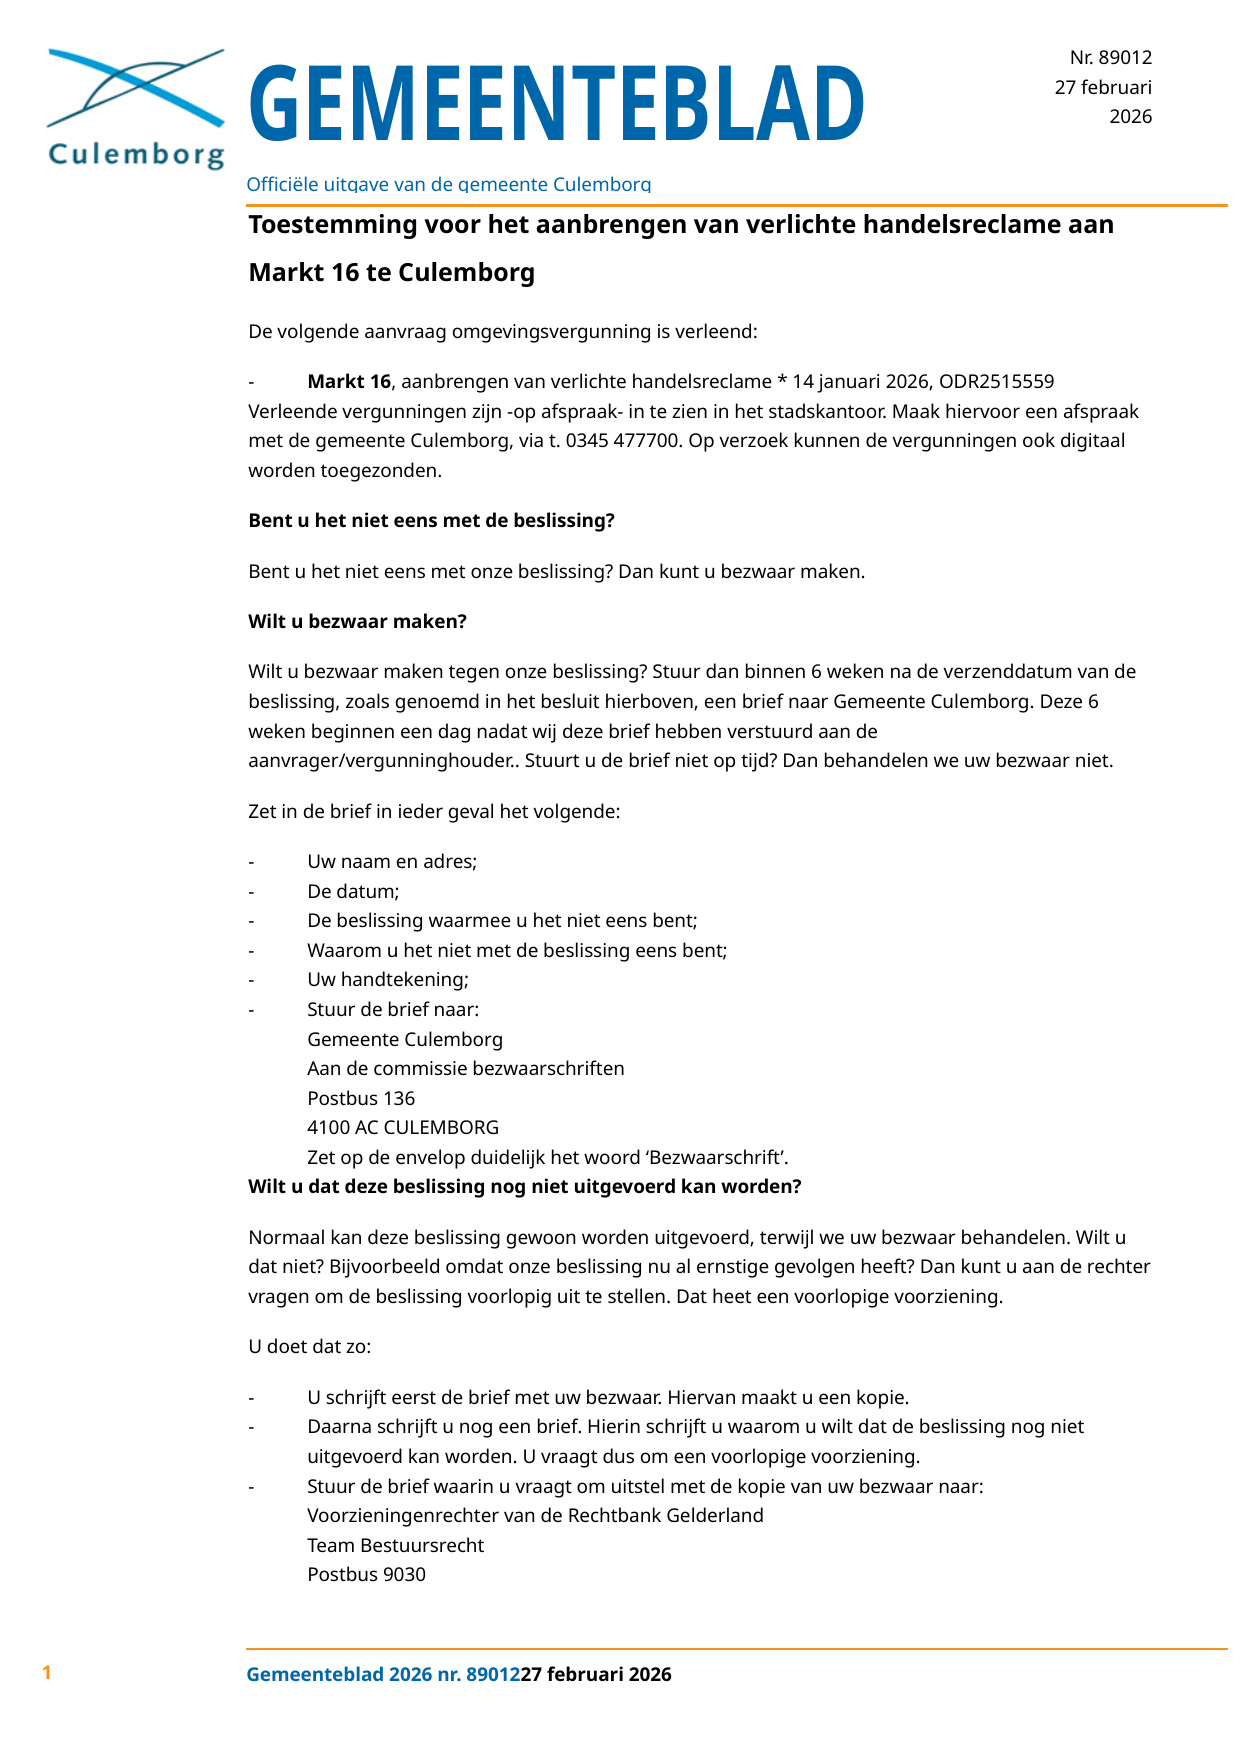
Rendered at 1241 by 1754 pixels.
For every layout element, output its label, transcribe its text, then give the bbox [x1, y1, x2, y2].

list Stuur de brief waarin u vraagt om uitstel met de kopie van uw bezwaar naar: [248, 1473, 1152, 1499]
text Bent u het niet eens met de beslissing? [248, 507, 1152, 533]
text Verleende vergunningen zijn -op afspraak- in te zien in het stadskantoor. Maak hiervoor een afspraak met de gemeente Culemborg, via t. 0345 477700. Op verzoek kunnen de vergunningen ook digitaal worden toegezonden. [248, 398, 1152, 483]
text Normaal kan deze beslissing gewoon worden uitgevoerd, terwijl we uw bezwaar behandelen. Wilt u dat niet? Bijvoorbeeld omdat onze beslissing nu al ernstige gevolgen heeft? Dan kunt u aan de rechter vragen om de beslissing voorlopig uit te stellen. Dat heet een voorlopige voorziening. [248, 1224, 1152, 1309]
text Bent u het niet eens met onze beslissing? Dan kunt u bezwaar maken. [248, 558, 1152, 584]
text De volgende aanvraag omgevingsvergunning is verleend: [248, 318, 1152, 344]
list Uw handtekening; [248, 967, 1152, 992]
list Postbus 136 [248, 1085, 1152, 1111]
list Stuur de brief naar: [248, 996, 1152, 1022]
list Zet op de envelop duidelijk het woord ‘Bezwaarschrift’. [248, 1144, 1152, 1170]
picture [41, 47, 231, 172]
list Voorzieningenrechter van de Rechtbank Gelderland [248, 1502, 1152, 1528]
list De beslissing waarmee u het niet eens bent; [248, 907, 1152, 933]
list Uw naam en adres; [248, 848, 1152, 874]
text Wilt u bezwaar maken tegen onze beslissing? Stuur dan binnen 6 weken na de verzenddatum van de beslissing, zoals genoemd in het besluit hierboven, een brief naar Gemeente Culemborg. Deze 6 weken beginnen een dag nadat wij deze brief hebben verstuurd aan de aanvrager/vergunninghouder.. Stuurt u de brief niet op tijd? Dan behandelen we uw bezwaar niet. [248, 659, 1152, 773]
list Postbus 9030 [248, 1562, 1152, 1587]
list Markt 16, aanbrengen van verlichte handelsreclame * 14 januari 2026, ODR2515559 [248, 368, 1152, 394]
list U schrijft eerst de brief met uw bezwaar. Hiervan maakt u een kopie. [248, 1384, 1152, 1410]
list Waarom u het niet met de beslissing eens bent; [248, 937, 1152, 963]
text U doet dat zo: [248, 1334, 1152, 1359]
list Daarna schrijft u nog een brief. Hierin schrijft u waarom u wilt dat de beslissing nog niet uitgevoerd kan worden. U vraagt dus om een voorlopige voorziening. [248, 1414, 1152, 1469]
list Team Bestuursrecht [248, 1532, 1152, 1558]
text Toestemming voor het aanbrengen van verlichte handelsreclame aan Markt 16 te Culemborg [248, 207, 1152, 288]
text Zet in de brief in ieder geval het volgende: [248, 798, 1152, 824]
list 4100 AC CULEMBORG [248, 1114, 1152, 1140]
text Wilt u dat deze beslissing nog niet uitgevoerd kan worden? [248, 1174, 1152, 1199]
list Aan de commissie bezwaarschriften [248, 1055, 1152, 1081]
list Gemeente Culemborg [248, 1026, 1152, 1052]
list De datum; [248, 878, 1152, 904]
text Wilt u bezwaar maken? [248, 608, 1152, 634]
